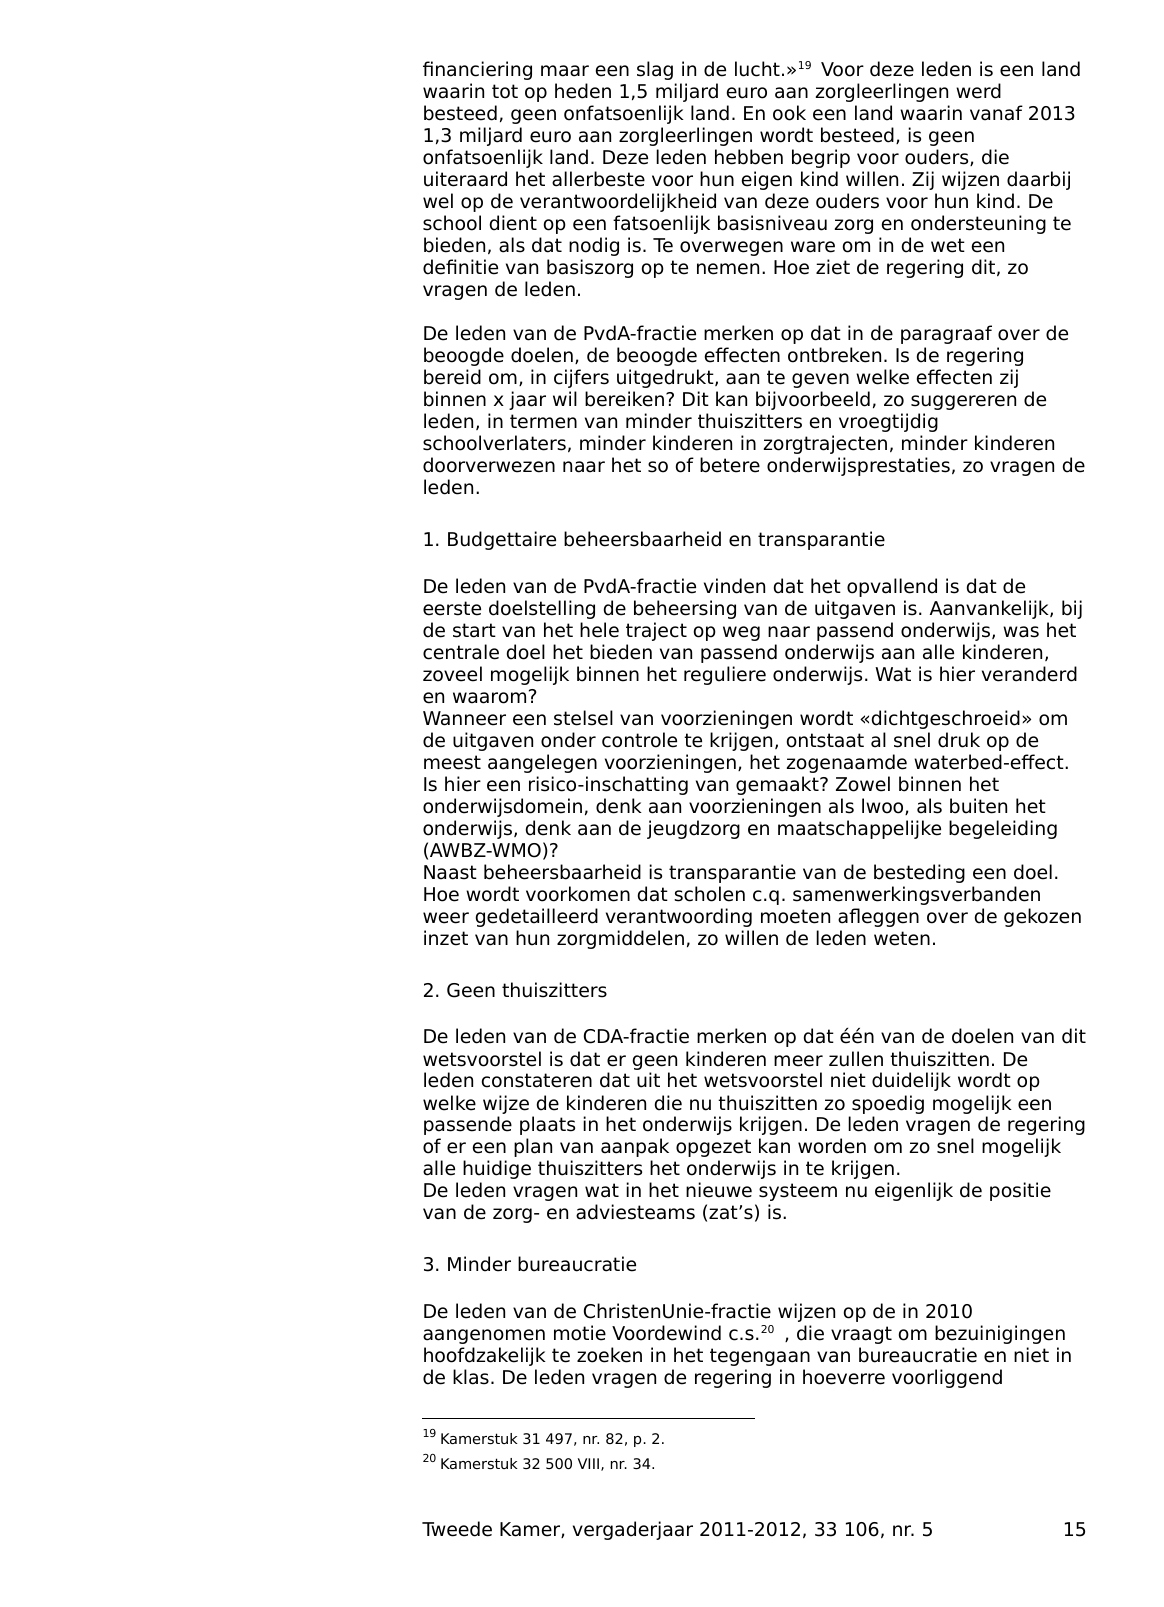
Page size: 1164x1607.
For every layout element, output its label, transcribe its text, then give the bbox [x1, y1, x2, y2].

subtitle 2. Geen thuiszitters [422, 979, 1087, 1001]
text De leden van de ChristenUnie-fractie wijzen op de in 2010 aangenomen motie Voordewind c.s. , die vraagt om bezuinigingen hoofdzakelijk te zoeken in het tegengaan van bureaucratie en niet in de klas. De leden vragen de regering in hoeverre voorliggend [422, 1301, 1087, 1389]
subtitle 1. Budgettaire beheersbaarheid en transparantie [422, 529, 1087, 551]
text Wanneer een stelsel van voorzieningen wordt «dichtgeschroeid» om de uitgaven onder controle te krijgen, ontstaat al snel druk op de meest aangelegen voorzieningen, het zogenaamde waterbed-effect. Is hier een risico-inschatting van gemaakt? Zowel binnen het onderwijsdomein, denk aan voorzieningen als lwoo, als buiten het onderwijs, denk aan de jeugdzorg en maatschappelijke begeleiding (AWBZ-WMO)? [422, 708, 1087, 862]
text Kamerstuk 31 497, nr. 82, p. 2. [422, 1427, 1087, 1449]
text Kamerstuk 32 500 VIII, nr. 34. [422, 1452, 1087, 1474]
text De leden van de PvdA-fractie vinden dat het opvallend is dat de eerste doelstelling de beheersing van de uitgaven is. Aanvankelijk, bij de start van het hele traject op weg naar passend onderwijs, was het centrale doel het bieden van passend onderwijs aan alle kinderen, zoveel mogelijk binnen het reguliere onderwijs. Wat is hier veranderd en waarom? [422, 576, 1087, 708]
text financiering maar een slag in de lucht.» Voor deze leden is een land waarin tot op heden 1,5 miljard euro aan zorgleerlingen werd besteed, geen onfatsoenlijk land. En ook een land waarin vanaf 2013 1,3 miljard euro aan zorgleerlingen wordt besteed, is geen onfatsoenlijk land. Deze leden hebben begrip voor ouders, die uiteraard het allerbeste voor hun eigen kind willen. Zij wijzen daarbij wel op de verantwoordelijkheid van deze ouders voor hun kind. De school dient op een fatsoenlijk basisniveau zorg en ondersteuning te bieden, als dat nodig is. Te overwegen ware om in de wet een definitie van basiszorg op te nemen. Hoe ziet de regering dit, zo vragen de leden. [422, 59, 1087, 301]
text De leden vragen wat in het nieuwe systeem nu eigenlijk de positie van de zorg- en adviesteams (zat’s) is. [422, 1180, 1087, 1224]
text De leden van de PvdA-fractie merken op dat in de paragraaf over de beoogde doelen, de beoogde effecten ontbreken. Is de regering bereid om, in cijfers uitgedrukt, aan te geven welke effecten zij binnen x jaar wil bereiken? Dit kan bijvoorbeeld, zo suggereren de leden, in termen van minder thuiszitters en vroegtijdig schoolverlaters, minder kinderen in zorgtrajecten, minder kinderen doorverwezen naar het so of betere onderwijsprestaties, zo vragen de leden. [422, 323, 1087, 499]
text De leden van de CDA-fractie merken op dat één van de doelen van dit wetsvoorstel is dat er geen kinderen meer zullen thuiszitten. De leden constateren dat uit het wetsvoorstel niet duidelijk wordt op welke wijze de kinderen die nu thuiszitten zo spoedig mogelijk een passende plaats in het onderwijs krijgen. De leden vragen de regering of er een plan van aanpak opgezet kan worden om zo snel mogelijk alle huidige thuiszitters het onderwijs in te krijgen. [422, 1026, 1087, 1180]
text Naast beheersbaarheid is transparantie van de besteding een doel. Hoe wordt voorkomen dat scholen c.q. samenwerkingsverbanden weer gedetailleerd verantwoording moeten afleggen over de gekozen inzet van hun zorgmiddelen, zo willen de leden weten. [422, 862, 1087, 949]
subtitle 3. Minder bureaucratie [422, 1254, 1087, 1276]
